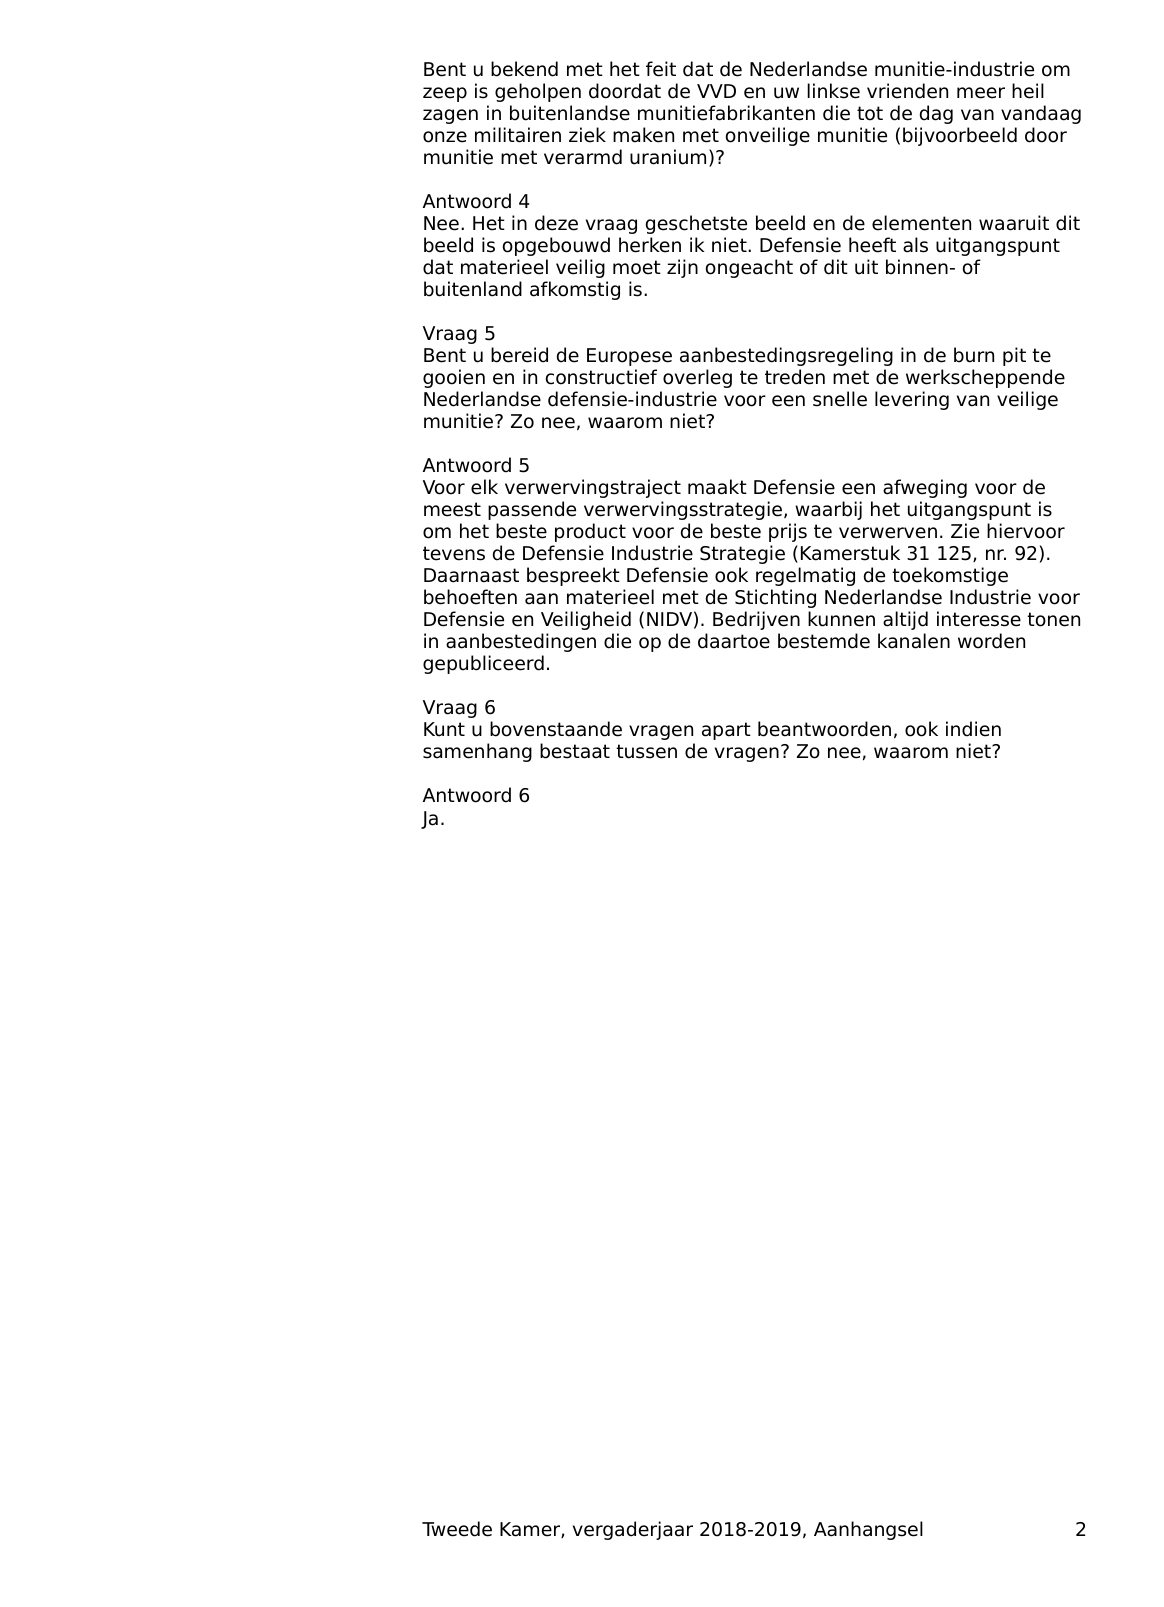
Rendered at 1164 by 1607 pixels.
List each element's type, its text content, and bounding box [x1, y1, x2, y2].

text Bent u bekend met het feit dat de Nederlandse munitie-industrie om zeep is geholpen doordat de VVD en uw linkse vrienden meer heil zagen in buitenlandse munitiefabrikanten die tot de dag van vandaag onze militairen ziek maken met onveilige munitie (bijvoorbeeld door munitie met verarmd uranium)? [422, 59, 1087, 169]
text Kunt u bovenstaande vragen apart beantwoorden, ook indien samenhang bestaat tussen de vragen? Zo nee, waarom niet? [422, 719, 1087, 763]
text Vraag 6 [422, 697, 1087, 719]
text Antwoord 4 [422, 191, 1087, 213]
text Voor elk verwervingstraject maakt Defensie een afweging voor de meest passende verwervingsstrategie, waarbij het uitgangspunt is om het beste product voor de beste prijs te verwerven. Zie hiervoor tevens de Defensie Industrie Strategie (Kamerstuk 31 125, nr. 92). Daarnaast bespreekt Defensie ook regelmatig de toekomstige behoeften aan materieel met de Stichting Nederlandse Industrie voor Defensie en Veiligheid (NIDV). Bedrijven kunnen altijd interesse tonen in aanbestedingen die op de daartoe bestemde kanalen worden gepubliceerd. [422, 477, 1087, 675]
text Bent u bereid de Europese aanbestedingsregeling in de burn pit te gooien en in constructief overleg te treden met de werkscheppende Nederlandse defensie-industrie voor een snelle levering van veilige munitie? Zo nee, waarom niet? [422, 345, 1087, 433]
text Antwoord 5 [422, 455, 1087, 477]
text Ja. [422, 807, 1087, 829]
text Vraag 5 [422, 323, 1087, 345]
text Nee. Het in deze vraag geschetste beeld en de elementen waaruit dit beeld is opgebouwd herken ik niet. Defensie heeft als uitgangspunt dat materieel veilig moet zijn ongeacht of dit uit binnen- of buitenland afkomstig is. [422, 213, 1087, 301]
text Antwoord 6 [422, 785, 1087, 807]
